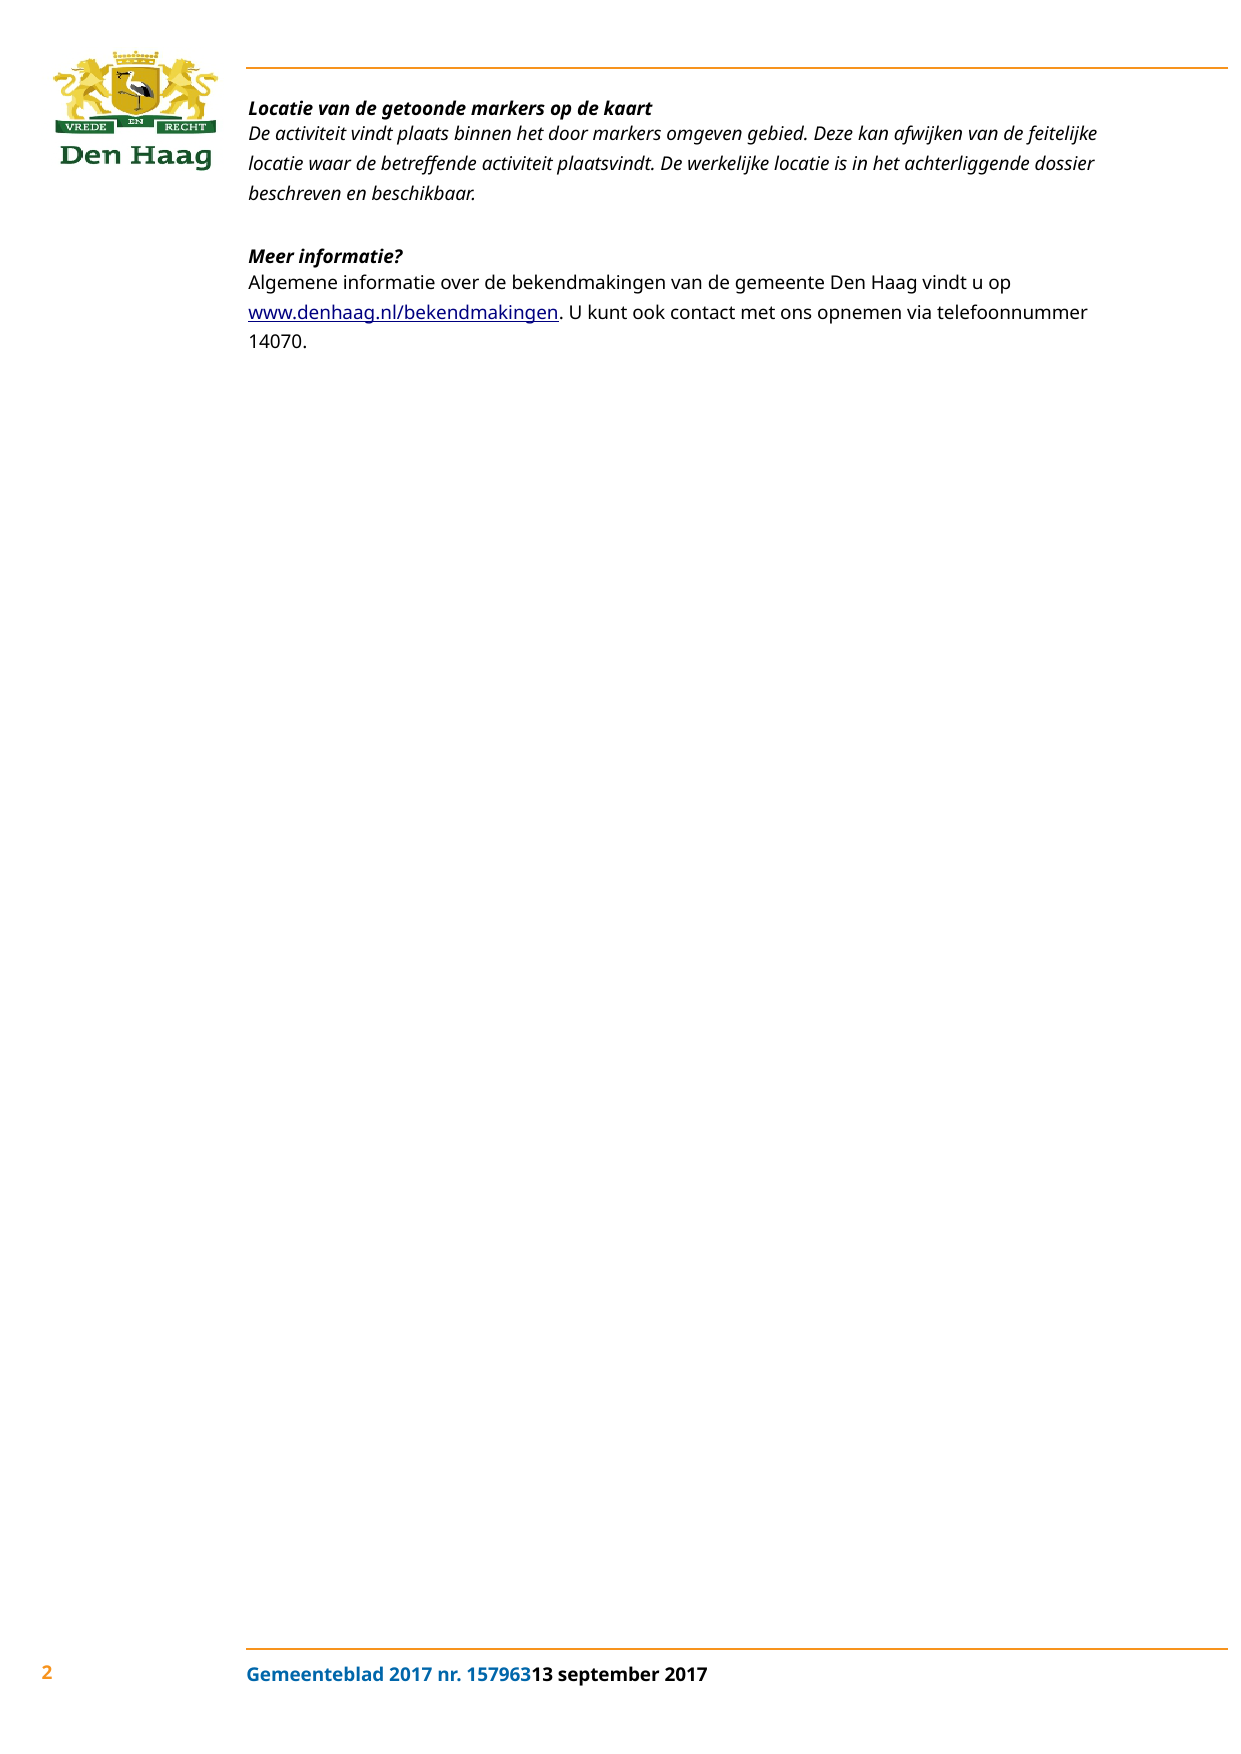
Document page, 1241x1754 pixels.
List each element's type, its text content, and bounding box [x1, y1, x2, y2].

text Algemene informatie over de bekendmakingen van de gemeente Den Haag vindt u op www.denhaag.nl/bekendmakingen. U kunt ook contact met ons opnemen via telefoonnummer 14070. [248, 269, 1152, 354]
text Meer informatie? [248, 244, 1152, 269]
text De activiteit vindt plaats binnen het door markers omgeven gebied. Deze kan afwijken van de feitelijke locatie waar de betreffende activiteit plaatsvindt. De werkelijke locatie is in het achterliggende dossier beschreven en beschikbaar. [248, 121, 1152, 205]
text Locatie van de getoonde markers op de kaart [248, 95, 1152, 121]
picture [41, 47, 231, 172]
